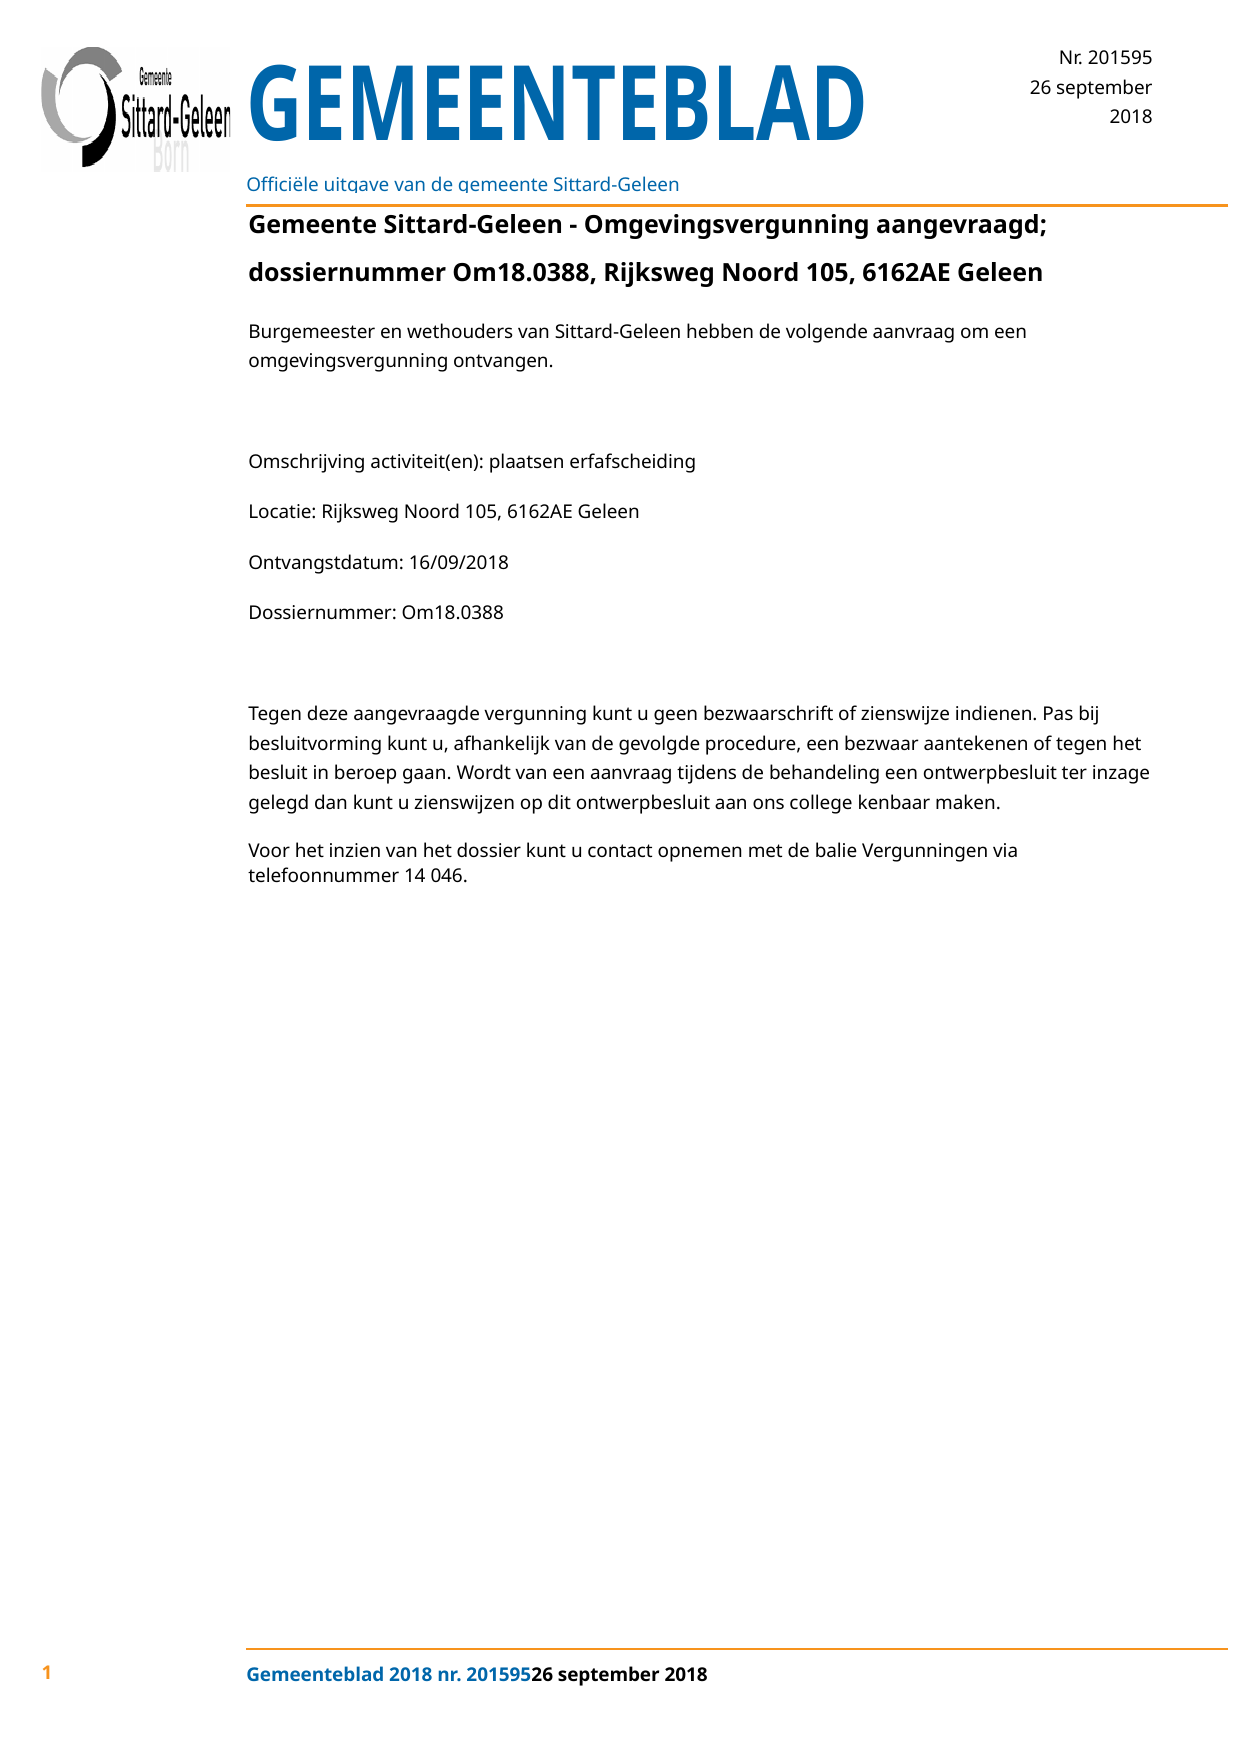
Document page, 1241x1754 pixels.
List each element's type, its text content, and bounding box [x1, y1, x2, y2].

text Burgemeester en wethouders van Sittard-Geleen hebben de volgende aanvraag om een omgevingsvergunning ontvangen. [248, 318, 1152, 373]
text Ontvangstdatum: 16/09/2018 [248, 549, 1152, 575]
text Gemeente Sittard-Geleen - Omgevingsvergunning aangevraagd; dossiernummer Om18.0388, Rijksweg Noord 105, 6162AE Geleen [248, 207, 1152, 288]
text Tegen deze aangevraagde vergunning kunt u geen bezwaarschrift of zienswijze indienen. Pas bij besluitvorming kunt u, afhankelijk van de gevolgde procedure, een bezwaar aantekenen of tegen het besluit in beroep gaan. Wordt van een aanvraag tijdens de behandeling een ontwerpbesluit ter inzage gelegd dan kunt u zienswijzen op dit ontwerpbesluit aan ons college kenbaar maken. [248, 700, 1152, 815]
text Omschrijving activiteit(en): plaatsen erfafscheiding [248, 448, 1152, 474]
picture [41, 47, 231, 172]
text Voor het inzien van het dossier kunt u contact opnemen met de balie Vergunningen via telefoonnummer 14 046. [248, 837, 1152, 888]
text Locatie: Rijksweg Noord 105, 6162AE Geleen [248, 499, 1152, 524]
text Dossiernummer: Om18.0388 [248, 599, 1152, 625]
